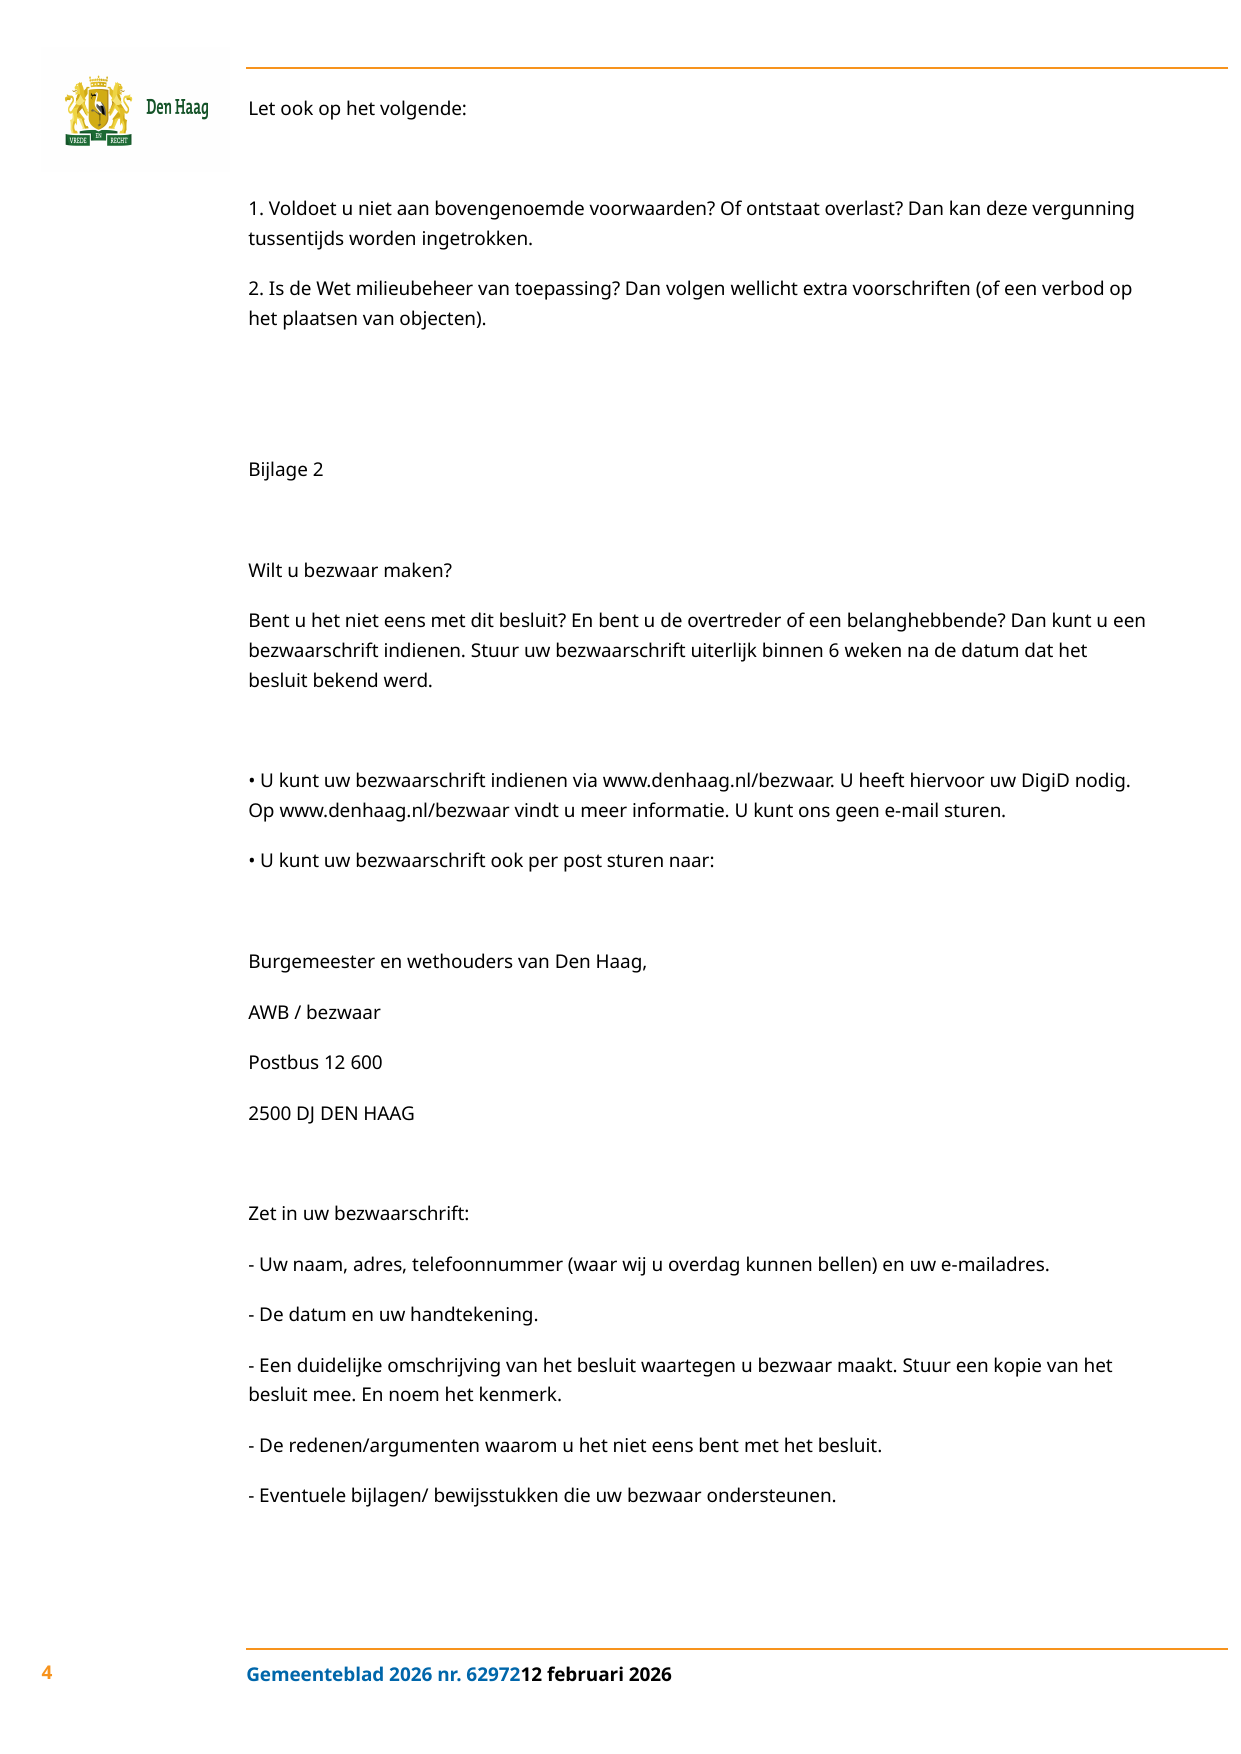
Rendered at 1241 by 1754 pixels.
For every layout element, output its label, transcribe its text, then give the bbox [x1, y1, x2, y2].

text Postbus 12 600 [248, 1049, 1152, 1075]
text Let ook op het volgende: [248, 95, 1152, 121]
text 2. Is de Wet milieubeheer van toepassing? Dan volgen wellicht extra voorschriften (of een verbod op het plaatsen van objecten). [248, 276, 1152, 331]
text - Uw naam, adres, telefoonnummer (waar wij u overdag kunnen bellen) en uw e-mailadres. [248, 1251, 1152, 1277]
text Bijlage 2 [248, 456, 1152, 482]
text Wilt u bezwaar maken? [248, 557, 1152, 583]
picture [41, 47, 231, 172]
text Bent u het niet eens met dit besluit? En bent u de overtreder of een belanghebbende? Dan kunt u een bezwaarschrift indienen. Stuur uw bezwaarschrift uiterlijk binnen 6 weken na de datum dat het besluit bekend werd. [248, 608, 1152, 693]
text Burgemeester en wethouders van Den Haag, [248, 948, 1152, 974]
text - Eventuele bijlagen/ bewijsstukken die uw bezwaar ondersteunen. [248, 1482, 1152, 1508]
text - De datum en uw handtekening. [248, 1301, 1152, 1327]
text 1. Voldoet u niet aan bovengenoemde voorwaarden? Of ontstaat overlast? Dan kan deze vergunning tussentijds worden ingetrokken. [248, 196, 1152, 251]
text Zet in uw bezwaarschrift: [248, 1201, 1152, 1226]
text AWB / bezwaar [248, 999, 1152, 1025]
text • U kunt uw bezwaarschrift indienen via www.denhaag.nl/bezwaar. U heeft hiervoor uw DigiD nodig. Op www.denhaag.nl/bezwaar vindt u meer informatie. U kunt ons geen e-mail sturen. [248, 768, 1152, 823]
text - Een duidelijke omschrijving van het besluit waartegen u bezwaar maakt. Stuur een kopie van het besluit mee. En noem het kenmerk. [248, 1352, 1152, 1407]
text • U kunt uw bezwaarschrift ook per post sturen naar: [248, 848, 1152, 873]
text - De redenen/argumenten waarom u het niet eens bent met het besluit. [248, 1432, 1152, 1458]
text 2500 DJ DEN HAAG [248, 1100, 1152, 1126]
